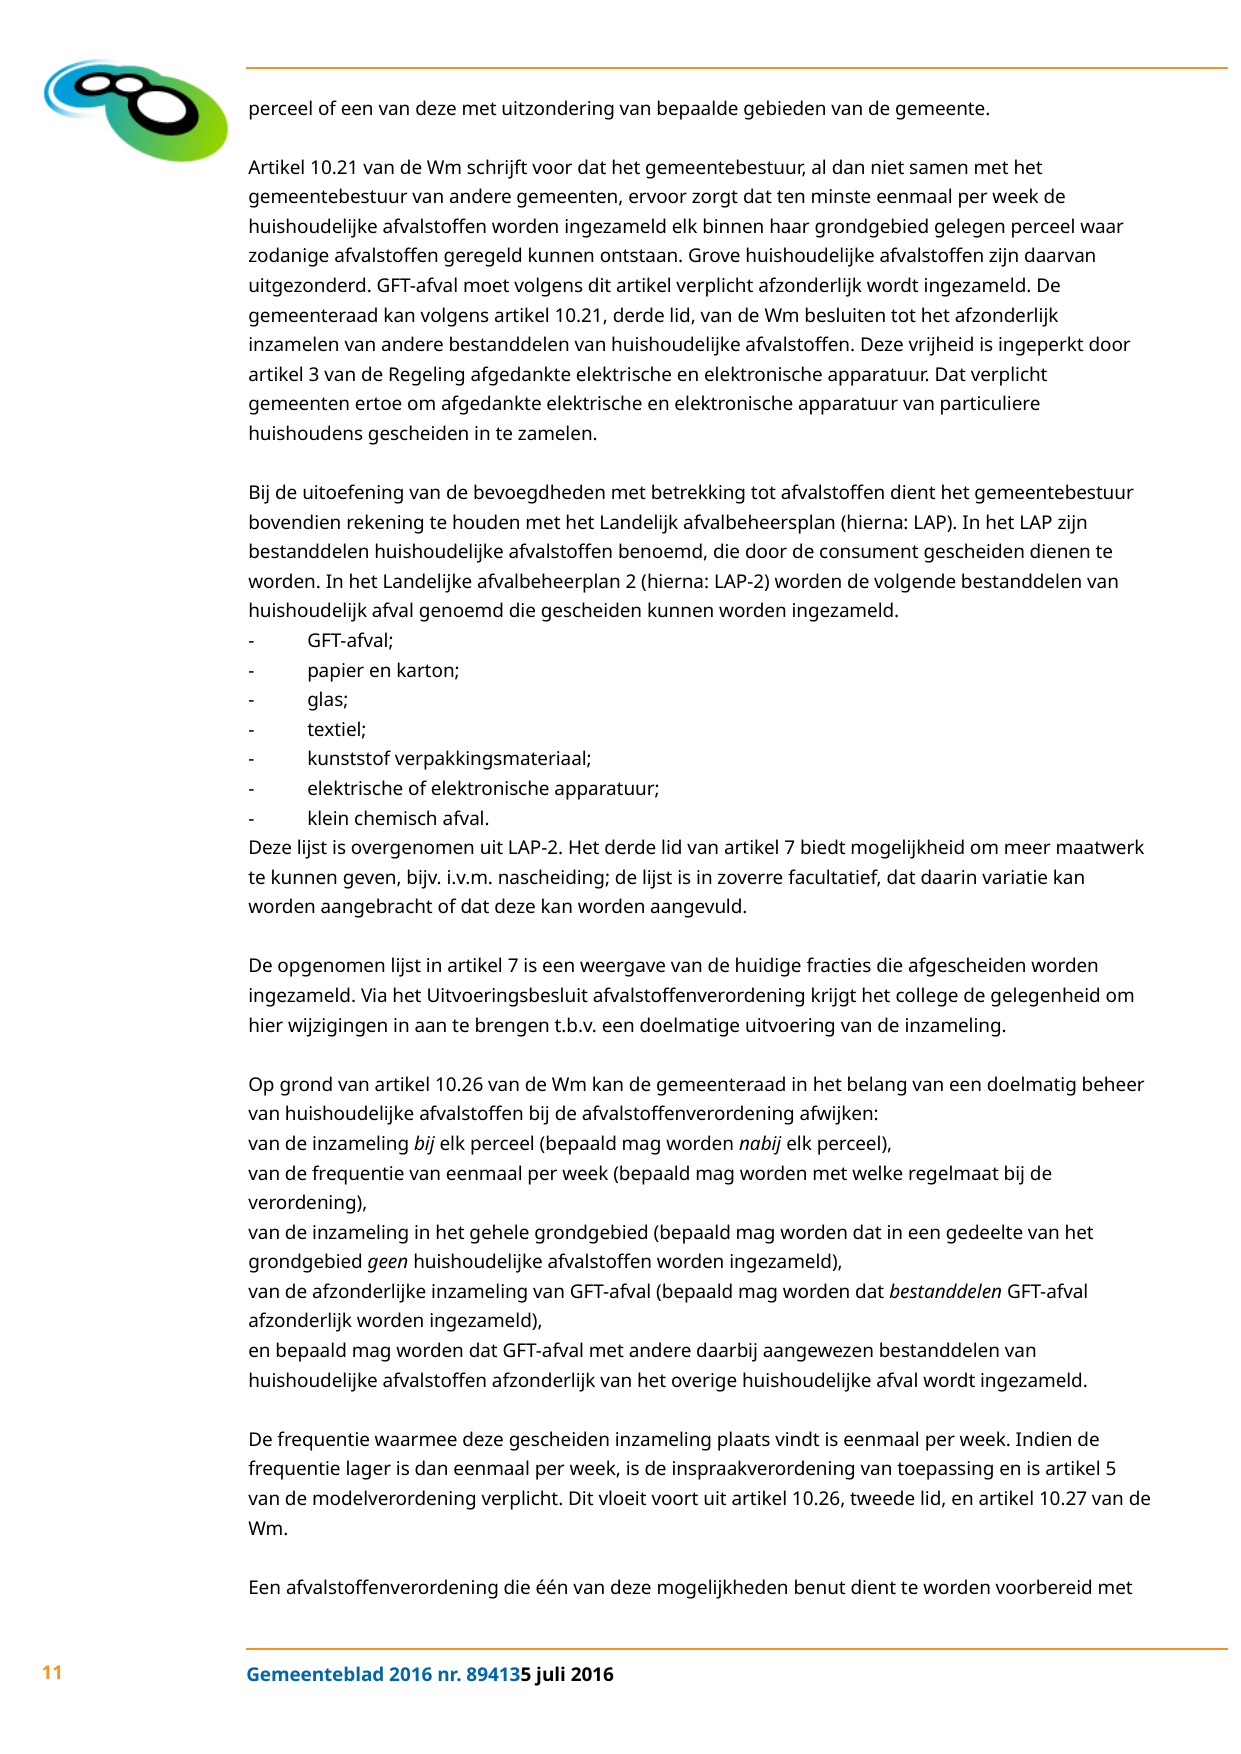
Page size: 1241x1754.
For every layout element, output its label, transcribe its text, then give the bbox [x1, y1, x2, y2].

text van de afzonderlijke inzameling van GFT-afval (bepaald mag worden dat bestanddelen GFT-afval afzonderlijk worden ingezameld), [248, 1278, 1152, 1333]
text Artikel 10.21 van de Wm schrijft voor dat het gemeentebestuur, al dan niet samen met het gemeentebestuur van andere gemeenten, ervoor zorgt dat ten minste eenmaal per week de huishoudelijke afvalstoffen worden ingezameld elk binnen haar grondgebied gelegen perceel waar zodanige afvalstoffen geregeld kunnen ontstaan. Grove huishoudelijke afvalstoffen zijn daarvan uitgezonderd. GFT-afval moet volgens dit artikel verplicht afzonderlijk wordt ingezameld. De gemeenteraad kan volgens artikel 10.21, derde lid, van de Wm besluiten tot het afzonderlijk inzamelen van andere bestanddelen van huishoudelijke afvalstoffen. Deze vrijheid is ingeperkt door artikel 3 van de Regeling afgedankte elektrische en elektronische apparatuur. Dat verplicht gemeenten ertoe om afgedankte elektrische en elektronische apparatuur van particuliere huishoudens gescheiden in te zamelen. [248, 154, 1152, 446]
text Deze lijst is overgenomen uit LAP-2. Het derde lid van artikel 7 biedt mogelijkheid om meer maatwerk te kunnen geven, bijv. i.v.m. nascheiding; de lijst is in zoverre facultatief, dat daarin variatie kan worden aangebracht of dat deze kan worden aangevuld. [248, 834, 1152, 919]
picture [41, 47, 231, 172]
list kunststof verpakkingsmateriaal; [248, 746, 1152, 771]
text van de frequentie van eenmaal per week (bepaald mag worden met welke regelmaat bij de verordening), [248, 1160, 1152, 1215]
text en bepaald mag worden dat GFT-afval met andere daarbij aangewezen bestanddelen van huishoudelijke afvalstoffen afzonderlijk van het overige huishoudelijke afval wordt ingezameld. [248, 1337, 1152, 1393]
text van de inzameling in het gehele grondgebied (bepaald mag worden dat in een gedeelte van het grondgebied geen huishoudelijke afvalstoffen worden ingezameld), [248, 1219, 1152, 1274]
text De opgenomen lijst in artikel 7 is een weergave van de huidige fracties die afgescheiden worden ingezameld. Via het Uitvoeringsbesluit afvalstoffenverordening krijgt het college de gelegenheid om hier wijzigingen in aan te brengen t.b.v. een doelmatige uitvoering van de inzameling. [248, 953, 1152, 1038]
list papier en karton; [248, 657, 1152, 683]
text Op grond van artikel 10.26 van de Wm kan de gemeenteraad in het belang van een doelmatig beheer van huishoudelijke afvalstoffen bij de afvalstoffenverordening afwijken: [248, 1071, 1152, 1126]
list glas; [248, 686, 1152, 712]
text perceel of een van deze met uitzondering van bepaalde gebieden van de gemeente. [248, 95, 1152, 121]
list GFT-afval; [248, 627, 1152, 653]
text Een afvalstoffenverordening die één van deze mogelijkheden benut dient te worden voorbereid met [248, 1574, 1152, 1600]
text Bij de uitoefening van de bevoegdheden met betrekking tot afvalstoffen dient het gemeentebestuur bovendien rekening te houden met het Landelijk afvalbeheersplan (hierna: LAP). In het LAP zijn bestanddelen huishoudelijke afvalstoffen benoemd, die door de consument gescheiden dienen te worden. In het Landelijke afvalbeheerplan 2 (hierna: LAP-2) worden de volgende bestanddelen van huishoudelijk afval genoemd die gescheiden kunnen worden ingezameld. [248, 479, 1152, 623]
list klein chemisch afval. [248, 805, 1152, 831]
list textiel; [248, 716, 1152, 742]
text De frequentie waarmee deze gescheiden inzameling plaats vindt is eenmaal per week. Indien de frequentie lager is dan eenmaal per week, is de inspraakverordening van toepassing en is artikel 5 van de modelverordening verplicht. Dit vloeit voort uit artikel 10.26, tweede lid, en artikel 10.27 van de Wm. [248, 1426, 1152, 1541]
list elektrische of elektronische apparatuur; [248, 775, 1152, 801]
text van de inzameling bij elk perceel (bepaald mag worden nabij elk perceel), [248, 1130, 1152, 1156]
